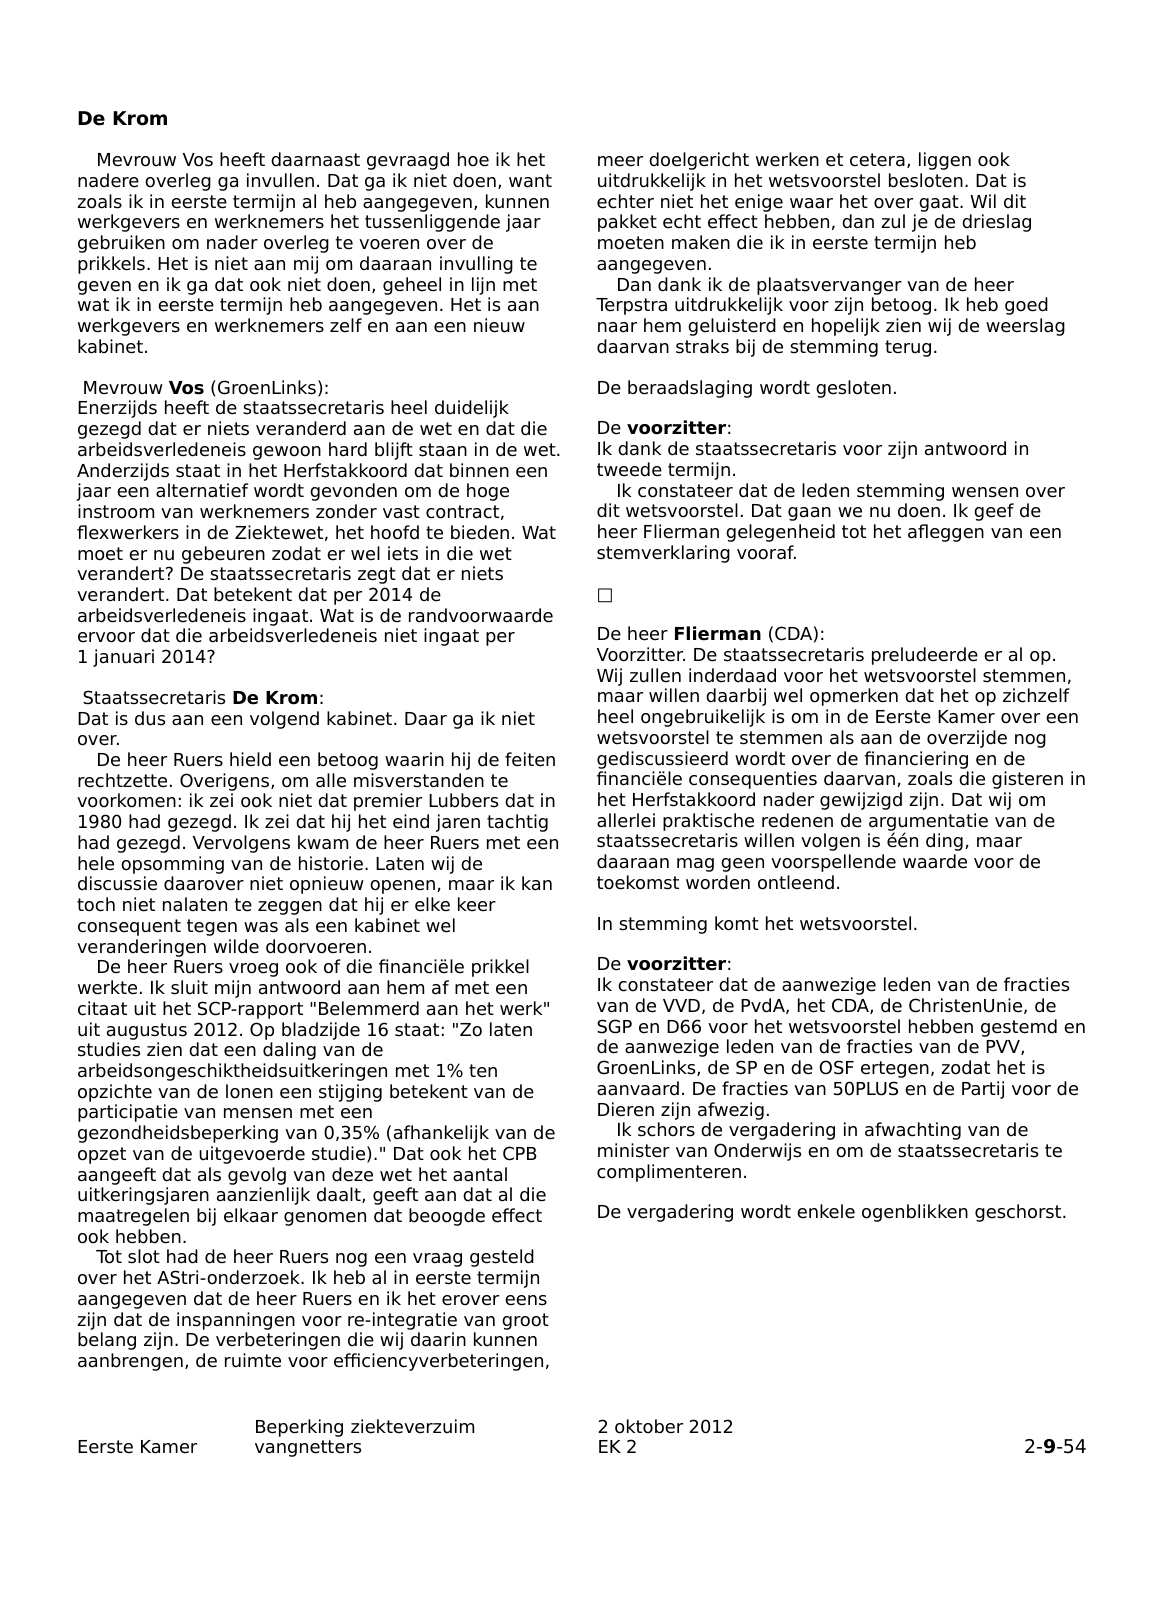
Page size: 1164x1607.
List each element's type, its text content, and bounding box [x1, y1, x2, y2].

text Ik constateer dat de aanwezige leden van de fracties van de VVD, de PvdA, het CDA, de ChristenUnie, de SGP en D66 voor het wetsvoorstel hebben gestemd en de aanwezige leden van de fracties van de PVV, GroenLinks, de SP en de OSF ertegen, zodat het is aanvaard. De fracties van 50PLUS en de Partij voor de Dieren zijn afwezig. [596, 975, 1087, 1120]
text De heer Ruers hield een betoog waarin hij de feiten rechtzette. Overigens, om alle misverstanden te voorkomen: ik zei ook niet dat premier Lubbers dat in 1980 had gezegd. Ik zei dat hij het eind jaren tachtig had gezegd. Vervolgens kwam de heer Ruers met een hele opsomming van de historie. Laten wij de discussie daarover niet opnieuw openen, maar ik kan toch niet nalaten te zeggen dat hij er elke keer consequent tegen was als een kabinet wel veranderingen wilde doorvoeren. [77, 750, 567, 957]
text □ [596, 583, 1087, 604]
text Tot slot had de heer Ruers nog een vraag gesteld over het AStri-onderzoek. Ik heb al in eerste termijn aangegeven dat de heer Ruers en ik het erover eens zijn dat de inspanningen voor re-integratie van groot belang zijn. De verbeteringen die wij daarin kunnen aanbrengen, de ruimte voor efficiencyverbeteringen, [77, 1247, 567, 1372]
text De vergadering wordt enkele ogenblikken geschorst. [596, 1202, 1087, 1223]
text Voorzitter. De staatssecretaris preludeerde er al op. Wij zullen inderdaad voor het wetsvoorstel stemmen, maar willen daarbij wel opmerken dat het op zichzelf heel ongebruikelijk is om in de Eerste Kamer over een wetsvoorstel te stemmen als aan de overzijde nog gediscussieerd wordt over de financiering en de financiële consequenties daarvan, zoals die gisteren in het Herfstakkoord nader gewijzigd zijn. Dat wij om allerlei praktische redenen de argumentatie van de staatssecretaris willen volgen is één ding, maar daaraan mag geen voorspellende waarde voor de toekomst worden ontleend. [596, 645, 1087, 893]
text De beraadslaging wordt gesloten. [596, 377, 1087, 398]
text Ik dank de staatssecretaris voor zijn antwoord in tweede termijn. [596, 439, 1087, 480]
text Ik schors de vergadering in afwachting van de minister van Onderwijs en om de staatssecretaris te complimenteren. [596, 1120, 1087, 1182]
text De voorzitter: [596, 954, 1087, 975]
text De voorzitter: [596, 418, 1087, 439]
text In stemming komt het wetsvoorstel. [596, 913, 1087, 934]
text meer doelgericht werken et cetera, liggen ook uitdrukkelijk in het wetsvoorstel besloten. Dat is echter niet het enige waar het over gaat. Wil dit pakket echt effect hebben, dan zul je de drieslag moeten maken die ik in eerste termijn heb aangegeven. [596, 150, 1087, 274]
text Dan dank ik de plaatsvervanger van de heer Terpstra uitdrukkelijk voor zijn betoog. Ik heb goed naar hem geluisterd en hopelijk zien wij de weerslag daarvan straks bij de stemming terug. [596, 274, 1087, 357]
text De heer Flierman (CDA): [596, 624, 1087, 645]
text Mevrouw Vos (GroenLinks): [77, 377, 567, 398]
text Dat is dus aan een volgend kabinet. Daar ga ik niet over. [77, 708, 567, 750]
text Ik constateer dat de leden stemming wensen over dit wetsvoorstel. Dat gaan we nu doen. Ik geef de heer Flierman gelegenheid tot het afleggen van een stemverklaring vooraf. [596, 480, 1087, 563]
text Staatssecretaris De Krom: [77, 688, 567, 708]
text Enerzijds heeft de staatssecretaris heel duidelijk gezegd dat er niets veranderd aan de wet en dat die arbeidsverledeneis gewoon hard blijft staan in de wet. Anderzijds staat in het Herfstakkoord dat binnen een jaar een alternatief wordt gevonden om de hoge instroom van werknemers zonder vast contract, flexwerkers in de Ziektewet, het hoofd te bieden. Wat moet er nu gebeuren zodat er wel iets in die wet verandert? De staatssecretaris zegt dat er niets verandert. Dat betekent dat per 2014 de arbeidsverledeneis ingaat. Wat is de randvoorwaarde ervoor dat die arbeidsverledeneis niet ingaat per 1 januari 2014? [77, 398, 567, 668]
text Mevrouw Vos heeft daarnaast gevraagd hoe ik het nadere overleg ga invullen. Dat ga ik niet doen, want zoals ik in eerste termijn al heb aangegeven, kunnen werkgevers en werknemers het tussenliggende jaar gebruiken om nader overleg te voeren over de prikkels. Het is niet aan mij om daaraan invulling te geven en ik ga dat ook niet doen, geheel in lijn met wat ik in eerste termijn heb aangegeven. Het is aan werkgevers en werknemers zelf en aan een nieuw kabinet. [77, 150, 567, 357]
text De heer Ruers vroeg ook of die financiële prikkel werkte. Ik sluit mijn antwoord aan hem af met een citaat uit het SCP-rapport "Belemmerd aan het werk" uit augustus 2012. Op bladzijde 16 staat: "Zo laten studies zien dat een daling van de arbeidsongeschiktheidsuitkeringen met 1% ten opzichte van de lonen een stijging betekent van de participatie van mensen met een gezondheidsbeperking van 0,35% (afhankelijk van de opzet van de uitgevoerde studie)." Dat ook het CPB aangeeft dat als gevolg van deze wet het aantal uitkeringsjaren aanzienlijk daalt, geeft aan dat al die maatregelen bij elkaar genomen dat beoogde effect ook hebben. [77, 957, 567, 1247]
